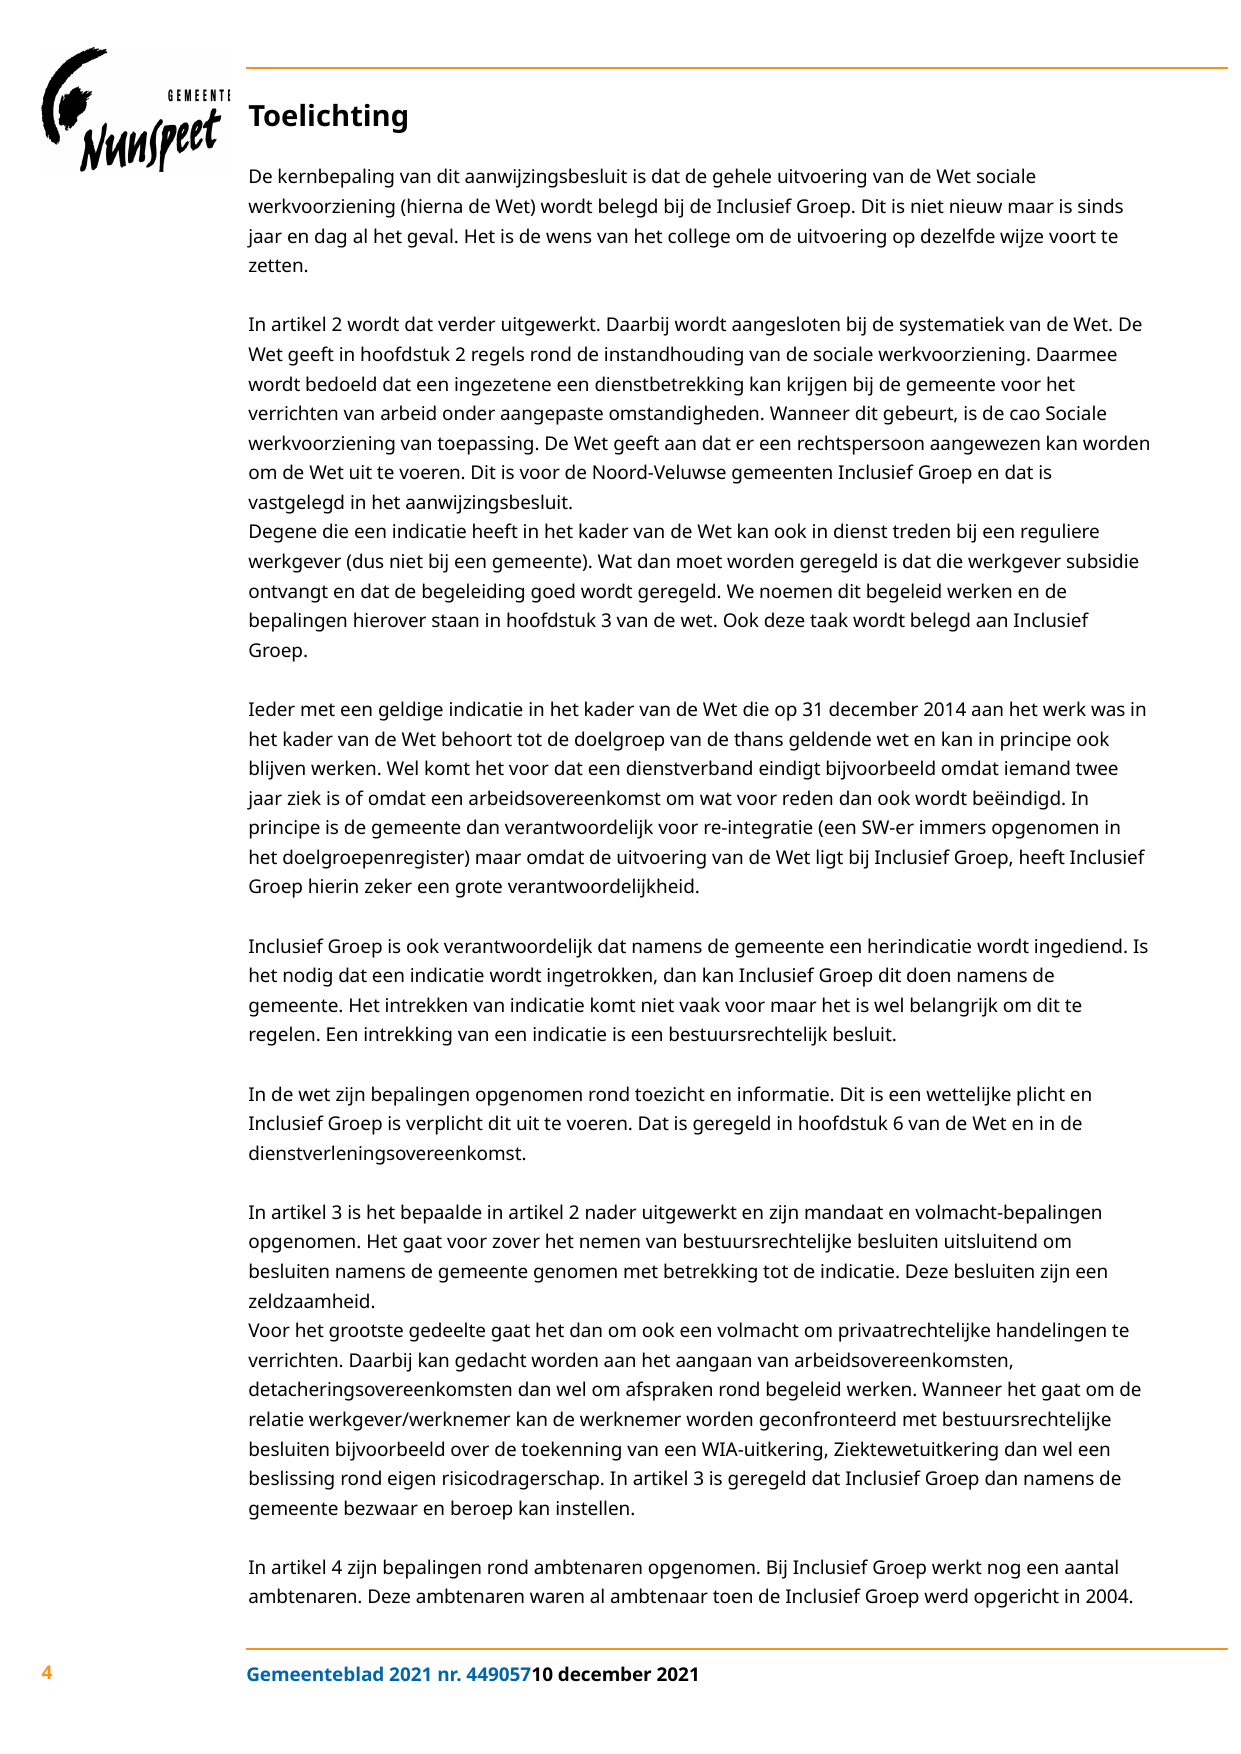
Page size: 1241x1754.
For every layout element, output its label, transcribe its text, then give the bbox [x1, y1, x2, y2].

text In artikel 3 is het bepaalde in artikel 2 nader uitgewerkt en zijn mandaat en volmacht-bepalingen opgenomen. Het gaat voor zover het nemen van bestuursrechtelijke besluiten uitsluitend om besluiten namens de gemeente genomen met betrekking tot de indicatie. Deze besluiten zijn een zeldzaamheid. [248, 1199, 1152, 1313]
text Voor het grootste gedeelte gaat het dan om ook een volmacht om privaatrechtelijke handelingen te verrichten. Daarbij kan gedacht worden aan het aangaan van arbeidsovereenkomsten, detacheringsovereenkomsten dan wel om afspraken rond begeleid werken. Wanneer het gaat om de relatie werkgever/werknemer kan de werknemer worden geconfronteerd met bestuursrechtelijke besluiten bijvoorbeeld over de toekenning van een WIA-uitkering, Ziektewetuitkering dan wel een beslissing rond eigen risicodragerschap. In artikel 3 is geregeld dat Inclusief Groep dan namens de gemeente bezwaar en beroep kan instellen. [248, 1317, 1152, 1521]
text Inclusief Groep is ook verantwoordelijk dat namens de gemeente een herindicatie wordt ingediend. Is het nodig dat een indicatie wordt ingetrokken, dan kan Inclusief Groep dit doen namens de gemeente. Het intrekken van indicatie komt niet vaak voor maar het is wel belangrijk om dit te regelen. Een intrekking van een indicatie is een bestuursrechtelijk besluit. [248, 933, 1152, 1047]
text Degene die een indicatie heeft in het kader van de Wet kan ook in dienst treden bij een reguliere werkgever (dus niet bij een gemeente). Wat dan moet worden geregeld is dat die werkgever subsidie ontvangt en dat de begeleiding goed wordt geregeld. We noemen dit begeleid werken en de bepalingen hierover staan in hoofdstuk 3 van de wet. Ook deze taak wordt belegd aan Inclusief Groep. [248, 519, 1152, 663]
text In artikel 2 wordt dat verder uitgewerkt. Daarbij wordt aangesloten bij de systematiek van de Wet. De Wet geeft in hoofdstuk 2 regels rond de instandhouding van de sociale werkvoorziening. Daarmee wordt bedoeld dat een ingezetene een dienstbetrekking kan krijgen bij de gemeente voor het verrichten van arbeid onder aangepaste omstandigheden. Wanneer dit gebeurt, is de cao Sociale werkvoorziening van toepassing. De Wet geeft aan dat er een rechtspersoon aangewezen kan worden om de Wet uit te voeren. Dit is voor de Noord-Veluwse gemeenten Inclusief Groep en dat is vastgelegd in het aanwijzingsbesluit. [248, 312, 1152, 515]
text In de wet zijn bepalingen opgenomen rond toezicht en informatie. Dit is een wettelijke plicht en Inclusief Groep is verplicht dit uit te voeren. Dat is geregeld in hoofdstuk 6 van de Wet en in de dienstverleningsovereenkomst. [248, 1081, 1152, 1166]
text Ieder met een geldige indicatie in het kader van de Wet die op 31 december 2014 aan het werk was in het kader van de Wet behoort tot de doelgroep van de thans geldende wet en kan in principe ook blijven werken. Wel komt het voor dat een dienstverband eindigt bijvoorbeeld omdat iemand twee jaar ziek is of omdat een arbeidsovereenkomst om wat voor reden dan ook wordt beëindigd. In principe is de gemeente dan verantwoordelijk voor re-integratie (een SW-er immers opgenomen in het doelgroepenregister) maar omdat de uitvoering van de Wet ligt bij Inclusief Groep, heeft Inclusief Groep hierin zeker een grote verantwoordelijkheid. [248, 696, 1152, 899]
text Toelichting [248, 95, 1152, 134]
text In artikel 4 zijn bepalingen rond ambtenaren opgenomen. Bij Inclusief Groep werkt nog een aantal ambtenaren. Deze ambtenaren waren al ambtenaar toen de Inclusief Groep werd opgericht in 2004. [248, 1554, 1152, 1609]
text De kernbepaling van dit aanwijzingsbesluit is dat de gehele uitvoering van de Wet sociale werkvoorziening (hierna de Wet) wordt belegd bij de Inclusief Groep. Dit is niet nieuw maar is sinds jaar en dag al het geval. Het is de wens van het college om de uitvoering op dezelfde wijze voort te zetten. [248, 164, 1152, 278]
picture [41, 47, 231, 172]
